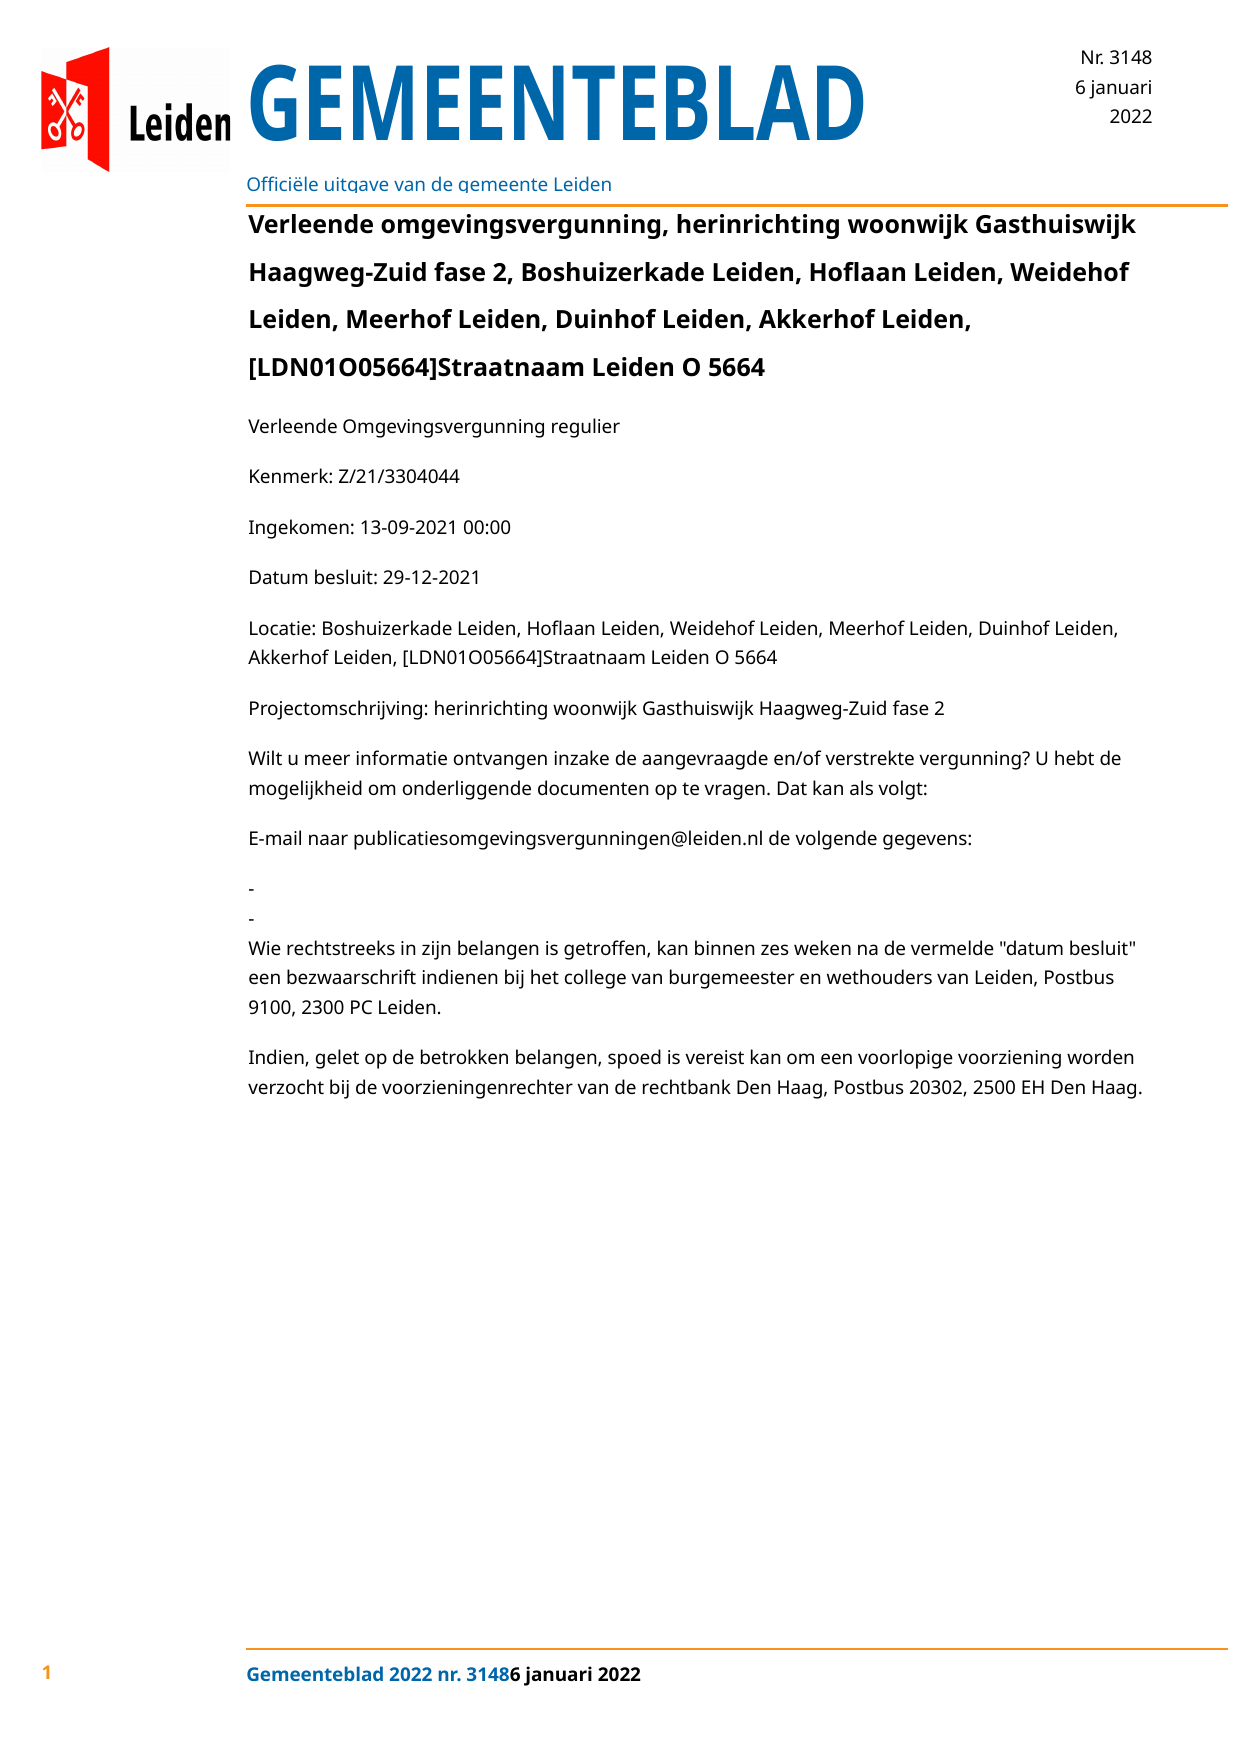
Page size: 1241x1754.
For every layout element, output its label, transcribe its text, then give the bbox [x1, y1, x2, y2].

text Datum besluit: 29-12-2021 [248, 564, 1152, 590]
text Verleende omgevingsvergunning, herinrichting woonwijk Gasthuiswijk Haagweg-Zuid fase 2, Boshuizerkade Leiden, Hoflaan Leiden, Weidehof Leiden, Meerhof Leiden, Duinhof Leiden, Akkerhof Leiden, [LDN01O05664]Straatnaam Leiden O 5664 [248, 207, 1152, 384]
text E-mail naar publicatiesomgevingsvergunningen@leiden.nl de volgende gegevens: [248, 825, 1152, 851]
text Locatie: Boshuizerkade Leiden, Hoflaan Leiden, Weidehof Leiden, Meerhof Leiden, Duinhof Leiden, Akkerhof Leiden, [LDN01O05664]Straatnaam Leiden O 5664 [248, 615, 1152, 670]
text Wie rechtstreeks in zijn belangen is getroffen, kan binnen zes weken na de vermelde "datum besluit" een bezwaarschrift indienen bij het college van burgemeester en wethouders van Leiden, Postbus 9100, 2300 PC Leiden. [248, 935, 1152, 1020]
text Verleende Omgevingsvergunning regulier [248, 413, 1152, 439]
text Indien, gelet op de betrokken belangen, spoed is vereist kan om een voorlopige voorziening worden verzocht bij de voorzieningenrechter van de rechtbank Den Haag, Postbus 20302, 2500 EH Den Haag. [248, 1044, 1152, 1100]
text Projectomschrijving: herinrichting woonwijk Gasthuiswijk Haagweg-Zuid fase 2 [248, 695, 1152, 721]
text Kenmerk: Z/21/3304044 [248, 463, 1152, 489]
text Ingekomen: 13-09-2021 00:00 [248, 514, 1152, 540]
picture [41, 47, 231, 172]
text Wilt u meer informatie ontvangen inzake de aangevraagde en/of verstrekte vergunning? U hebt de mogelijkheid om onderliggende documenten op te vragen. Dat kan als volgt: [248, 745, 1152, 801]
